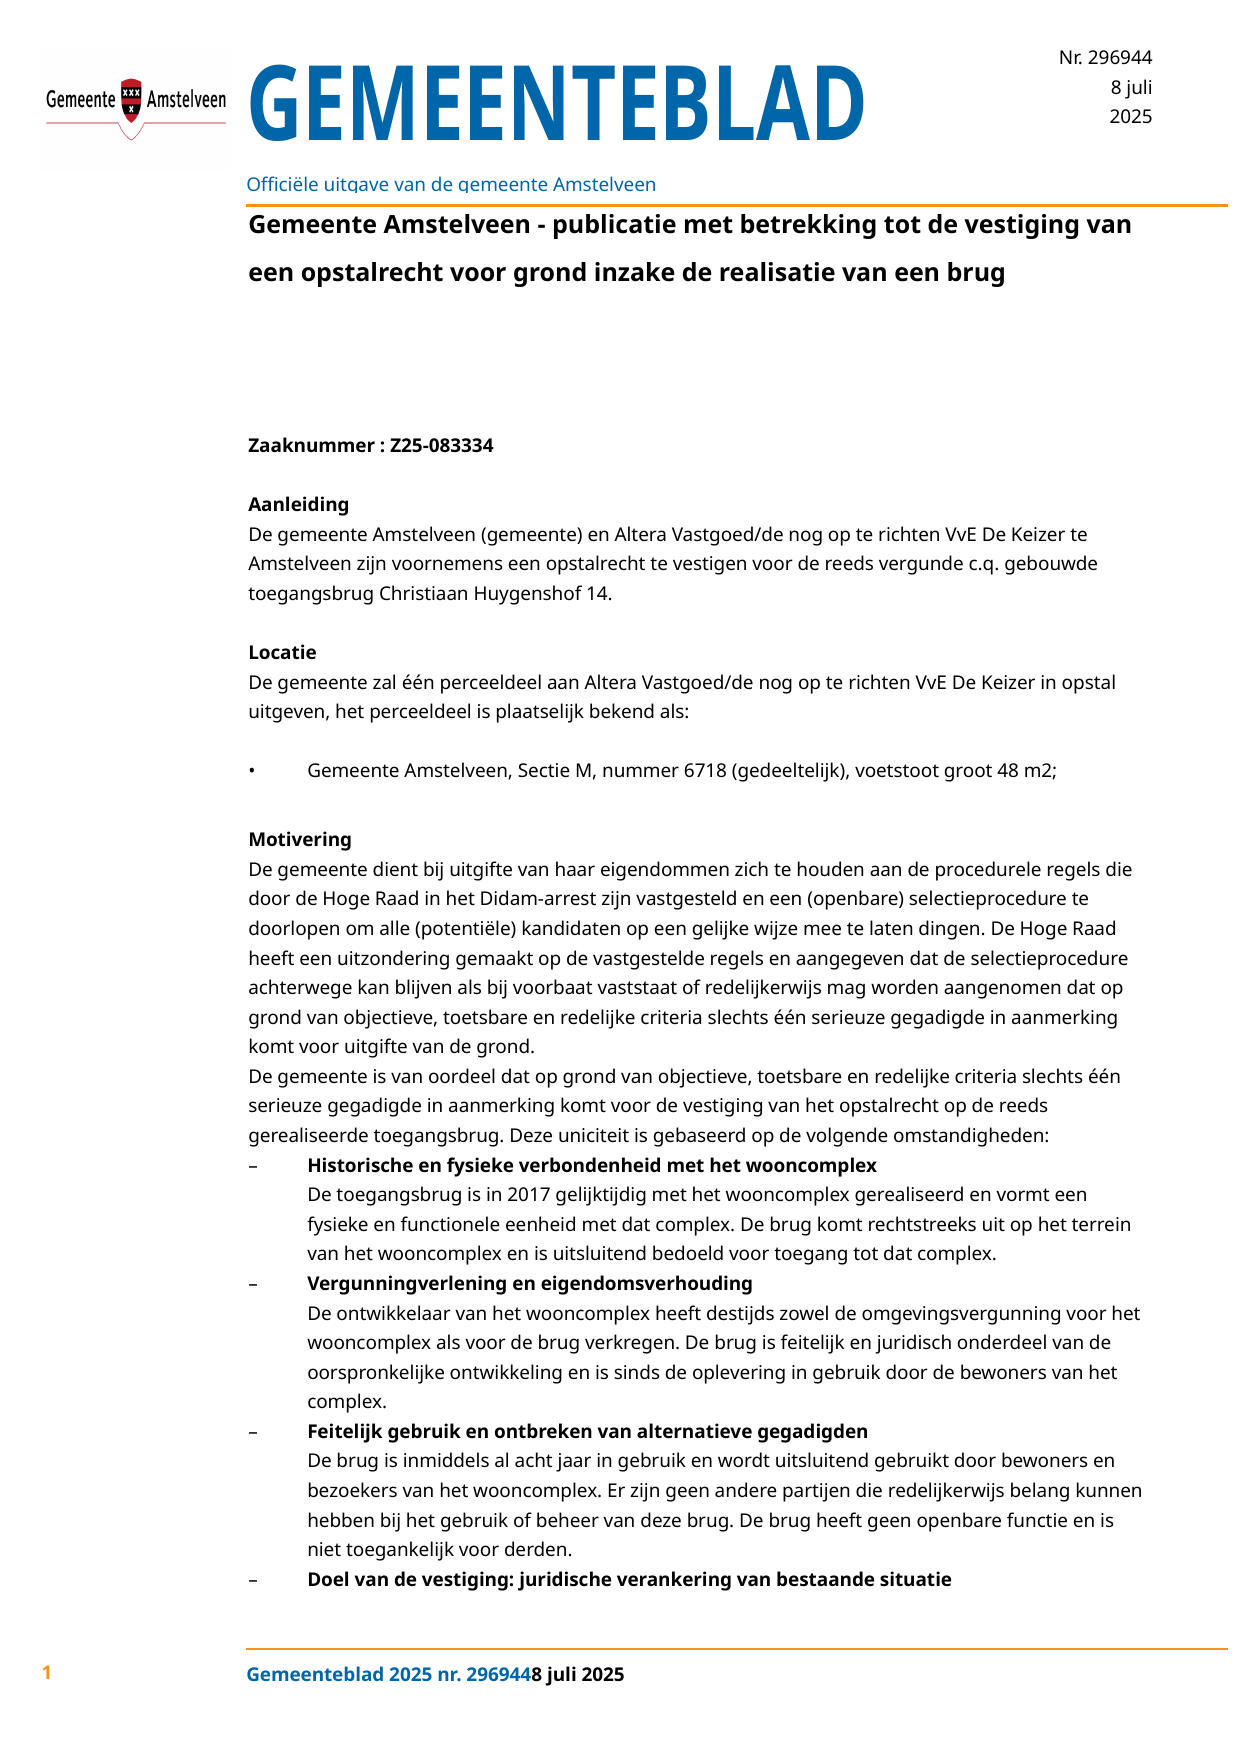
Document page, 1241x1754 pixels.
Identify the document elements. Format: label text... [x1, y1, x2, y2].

text Gemeente Amstelveen - publicatie met betrekking tot de vestiging van een opstalrecht voor grond inzake de realisatie van een brug [248, 207, 1152, 288]
text De gemeente zal één perceeldeel aan Altera Vastgoed/de nog op te richten VvE De Keizer in opstal uitgeven, het perceeldeel is plaatselijk bekend als: [248, 669, 1152, 724]
list Doel van de vestiging: juridische verankering van bestaande situatie [248, 1566, 1152, 1592]
list Feitelijk gebruik en ontbreken van alternatieve gegadigden [248, 1418, 1152, 1444]
list De ontwikkelaar van het wooncomplex heeft destijds zowel de omgevingsvergunning voor het wooncomplex als voor de brug verkregen. De brug is feitelijk en juridisch onderdeel van de oorspronkelijke ontwikkeling en is sinds de oplevering in gebruik door de bewoners van het complex. [248, 1300, 1152, 1414]
text De gemeente is van oordeel dat op grond van objectieve, toetsbare en redelijke criteria slechts één serieuze gegadigde in aanmerking komt voor de vestiging van het opstalrecht op de reeds gerealiseerde toegangsbrug. Deze uniciteit is gebaseerd op de volgende omstandigheden: [248, 1063, 1152, 1148]
list De brug is inmiddels al acht jaar in gebruik en wordt uitsluitend gebruikt door bewoners en bezoekers van het wooncomplex. Er zijn geen andere partijen die redelijkerwijs belang kunnen hebben bij het gebruik of beheer van deze brug. De brug heeft geen openbare functie en is niet toegankelijk voor derden. [248, 1448, 1152, 1562]
text De gemeente Amstelveen (gemeente) en Altera Vastgoed/de nog op te richten VvE De Keizer te Amstelveen zijn voornemens een opstalrecht te vestigen voor de reeds vergunde c.q. gebouwde toegangsbrug Christiaan Huygenshof 14. [248, 521, 1152, 606]
list Vergunningverlening en eigendomsverhouding [248, 1270, 1152, 1296]
list De toegangsbrug is in 2017 gelijktijdig met het wooncomplex gerealiseerd en vormt een fysieke en functionele eenheid met dat complex. De brug komt rechtstreeks uit op het terrein van het wooncomplex en is uitsluitend bedoeld voor toegang tot dat complex. [248, 1181, 1152, 1266]
text Aanleiding [248, 491, 1152, 517]
text Zaaknummer : Z25-083334 [248, 432, 1152, 458]
list Historische en fysieke verbondenheid met het wooncomplex [248, 1152, 1152, 1178]
text Locatie [248, 639, 1152, 665]
text Motivering [248, 826, 1152, 852]
text De gemeente dient bij uitgifte van haar eigendommen zich te houden aan de procedurele regels die door de Hoge Raad in het Didam-arrest zijn vastgesteld en een (openbare) selectieprocedure te doorlopen om alle (potentiële) kandidaten op een gelijke wijze mee te laten dingen. De Hoge Raad heeft een uitzondering gemaakt op de vastgestelde regels en aangegeven dat de selectieprocedure achterwege kan blijven als bij voorbaat vaststaat of redelijkerwijs mag worden aangenomen dat op grond van objectieve, toetsbare en redelijke criteria slechts één serieuze gegadigde in aanmerking komt voor uitgifte van de grond. [248, 856, 1152, 1059]
picture [41, 47, 231, 172]
list Gemeente Amstelveen, Sectie M, nummer 6718 (gedeeltelijk), voetstoot groot 48 m2; [248, 758, 1152, 783]
